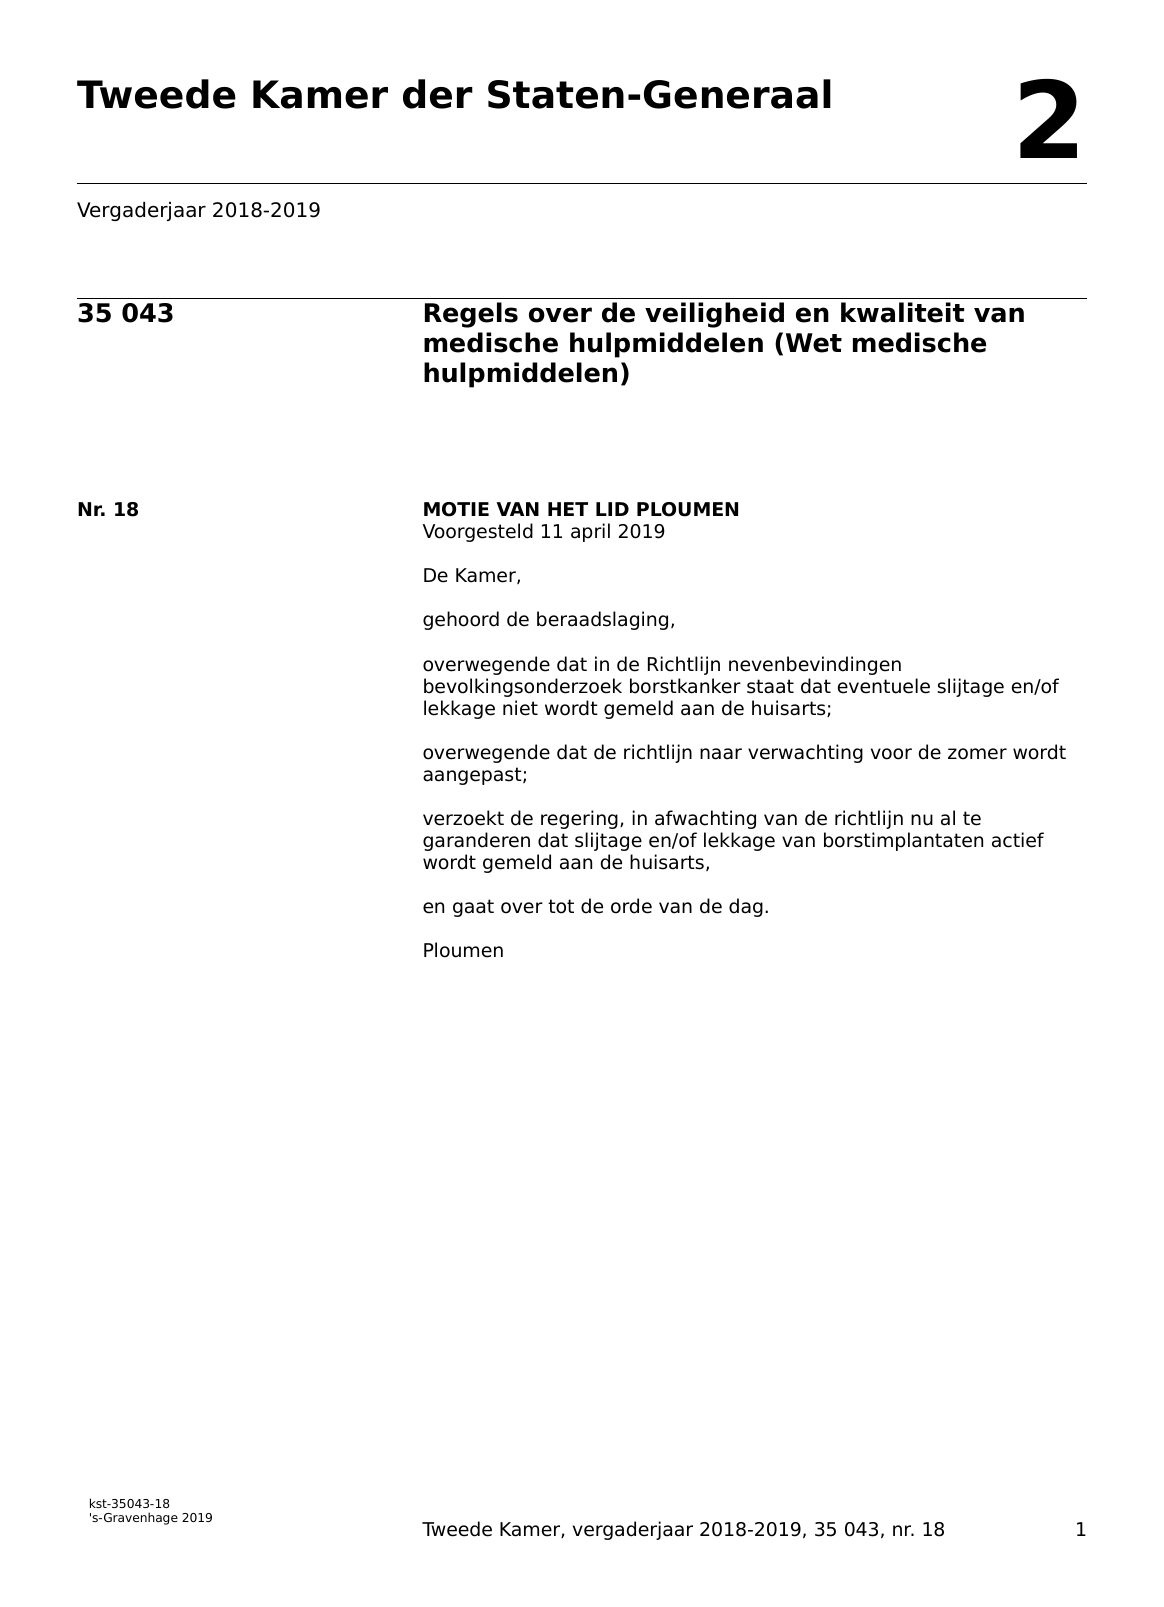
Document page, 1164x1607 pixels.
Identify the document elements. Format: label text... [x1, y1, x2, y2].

table_cell Vergaderjaar 2018-2019 [77, 184, 1087, 298]
table_header 2 [886, 59, 1087, 183]
text verzoekt de regering, in afwachting van de richtlijn nu al te garanderen dat slijtage en/of lekkage van borstimplantaten actief wordt gemeld aan de huisarts, [422, 808, 1087, 874]
text De Kamer, [422, 565, 1087, 587]
subtitle Nr. 18 MOTIE VAN HET LID PLOUMEN [77, 499, 1087, 521]
text kst-35043-18 [88, 1497, 323, 1511]
subtitle 35 043 Regels over de veiligheid en kwaliteit van medische hulpmiddelen (Wet medische hulpmiddelen) [77, 299, 1087, 388]
text en gaat over tot de orde van de dag. [422, 896, 1087, 918]
text overwegende dat de richtlijn naar verwachting voor de zomer wordt aangepast; [422, 742, 1087, 786]
table_header Tweede Kamer der Staten-Generaal [77, 59, 886, 183]
text 's-Gravenhage 2019 [88, 1511, 323, 1525]
text Ploumen [422, 940, 1087, 962]
text overwegende dat in de Richtlijn nevenbevindingen bevolkingsonderzoek borstkanker staat dat eventuele slijtage en/of lekkage niet wordt gemeld aan de huisarts; [422, 653, 1087, 719]
text gehoord de beraadslaging, [422, 609, 1087, 631]
text Voorgesteld 11 april 2019 [422, 521, 1087, 543]
